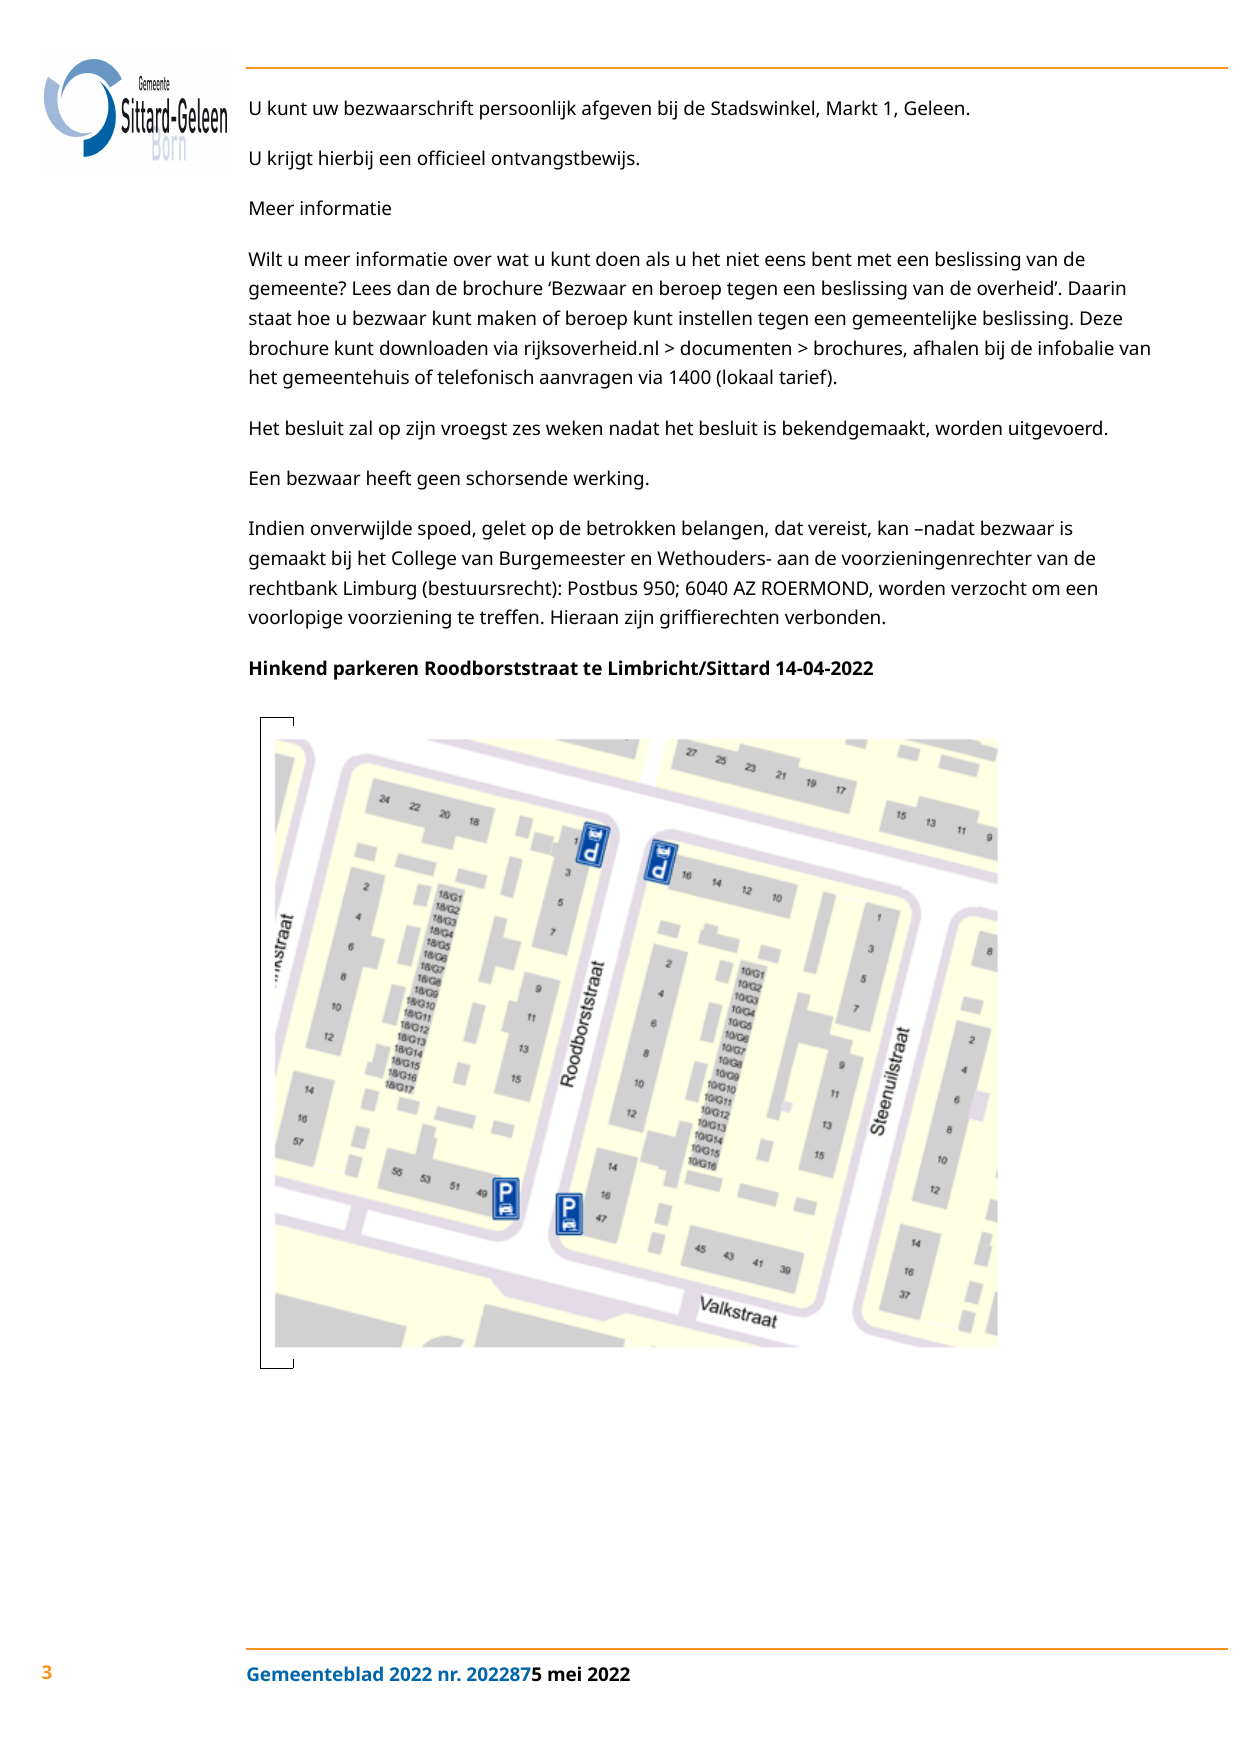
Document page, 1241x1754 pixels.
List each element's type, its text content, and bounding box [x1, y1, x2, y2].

picture [268, 726, 1008, 1359]
text Hinkend parkeren Roodborststraat te Limbricht/Sittard 14-04-2022 [248, 655, 1152, 681]
text Wilt u meer informatie over wat u kunt doen als u het niet eens bent met een beslissing van de gemeente? Lees dan de brochure ‘Bezwaar en beroep tegen een beslissing van de overheid’. Daarin staat hoe u bezwaar kunt maken of beroep kunt instellen tegen een gemeentelijke beslissing. Deze brochure kunt downloaden via rijksoverheid.nl > documenten > brochures, afhalen bij de infobalie van het gemeentehuis of telefonisch aanvragen via 1400 (lokaal tarief). [248, 246, 1152, 390]
text Een bezwaar heeft geen schorsende werking. [248, 465, 1152, 491]
text Het besluit zal op zijn vroegst zes weken nadat het besluit is bekendgemaakt, worden uitgevoerd. [248, 415, 1152, 441]
text Meer informatie [248, 196, 1152, 221]
picture [41, 47, 231, 172]
text Indien onverwijlde spoed, gelet op de betrokken belangen, dat vereist, kan –nadat bezwaar is gemaakt bij het College van Burgemeester en Wethouders- aan de voorzieningenrechter van de rechtbank Limburg (bestuursrecht): Postbus 950; 6040 AZ ROERMOND, worden verzocht om een voorlopige voorziening te treffen. Hieraan zijn griffierechten verbonden. [248, 516, 1152, 630]
text U krijgt hierbij een officieel ontvangstbewijs. [248, 145, 1152, 171]
text U kunt uw bezwaarschrift persoonlijk afgeven bij de Stadswinkel, Markt 1, Geleen. [248, 95, 1152, 121]
